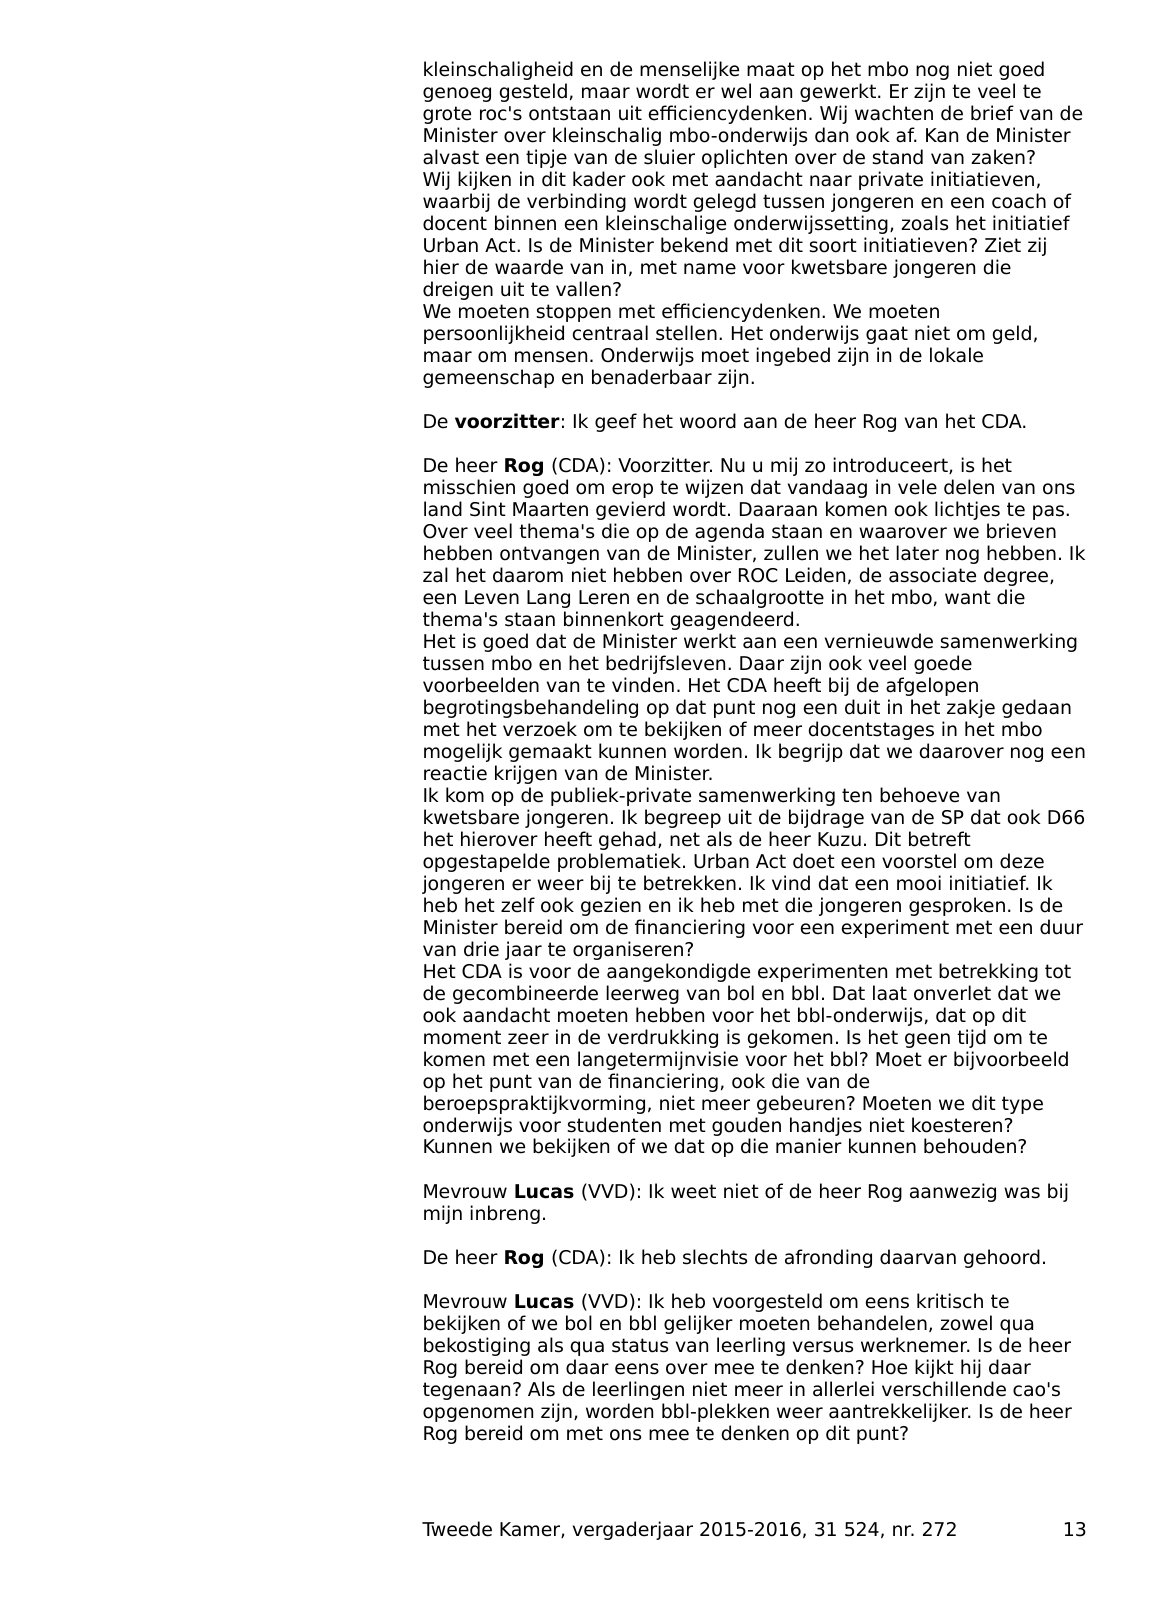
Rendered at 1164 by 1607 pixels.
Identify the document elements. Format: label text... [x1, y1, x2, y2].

text kleinschaligheid en de menselijke maat op het mbo nog niet goed genoeg gesteld, maar wordt er wel aan gewerkt. Er zijn te veel te grote roc's ontstaan uit efficiencydenken. Wij wachten de brief van de Minister over kleinschalig mbo-onderwijs dan ook af. Kan de Minister alvast een tipje van de sluier oplichten over de stand van zaken? [422, 59, 1087, 169]
text De heer Rog (CDA): Voorzitter. Nu u mij zo introduceert, is het misschien goed om erop te wijzen dat vandaag in vele delen van ons land Sint Maarten gevierd wordt. Daaraan komen ook lichtjes te pas. [422, 455, 1087, 521]
text Over veel thema's die op de agenda staan en waarover we brieven hebben ontvangen van de Minister, zullen we het later nog hebben. Ik zal het daarom niet hebben over ROC Leiden, de associate degree, een Leven Lang Leren en de schaalgrootte in het mbo, want die thema's staan binnenkort geagendeerd. [422, 521, 1087, 631]
text Wij kijken in dit kader ook met aandacht naar private initiatieven, waarbij de verbinding wordt gelegd tussen jongeren en een coach of docent binnen een kleinschalige onderwijssetting, zoals het initiatief Urban Act. Is de Minister bekend met dit soort initiatieven? Ziet zij hier de waarde van in, met name voor kwetsbare jongeren die dreigen uit te vallen? [422, 169, 1087, 301]
text We moeten stoppen met efficiencydenken. We moeten persoonlijkheid centraal stellen. Het onderwijs gaat niet om geld, maar om mensen. Onderwijs moet ingebed zijn in de lokale gemeenschap en benaderbaar zijn. [422, 301, 1087, 389]
text De voorzitter: Ik geef het woord aan de heer Rog van het CDA. [422, 411, 1087, 433]
text Mevrouw Lucas (VVD): Ik weet niet of de heer Rog aanwezig was bij mijn inbreng. [422, 1181, 1087, 1224]
text Ik kom op de publiek-private samenwerking ten behoeve van kwetsbare jongeren. Ik begreep uit de bijdrage van de SP dat ook D66 het hierover heeft gehad, net als de heer Kuzu. Dit betreft opgestapelde problematiek. Urban Act doet een voorstel om deze jongeren er weer bij te betrekken. Ik vind dat een mooi initiatief. Ik heb het zelf ook gezien en ik heb met die jongeren gesproken. Is de Minister bereid om de financiering voor een experiment met een duur van drie jaar te organiseren? [422, 785, 1087, 961]
text De heer Rog (CDA): Ik heb slechts de afronding daarvan gehoord. [422, 1247, 1087, 1269]
text Het is goed dat de Minister werkt aan een vernieuwde samenwerking tussen mbo en het bedrijfsleven. Daar zijn ook veel goede voorbeelden van te vinden. Het CDA heeft bij de afgelopen begrotingsbehandeling op dat punt nog een duit in het zakje gedaan met het verzoek om te bekijken of meer docentstages in het mbo mogelijk gemaakt kunnen worden. Ik begrijp dat we daarover nog een reactie krijgen van de Minister. [422, 631, 1087, 785]
text Mevrouw Lucas (VVD): Ik heb voorgesteld om eens kritisch te bekijken of we bol en bbl gelijker moeten behandelen, zowel qua bekostiging als qua status van leerling versus werknemer. Is de heer Rog bereid om daar eens over mee te denken? Hoe kijkt hij daar tegenaan? Als de leerlingen niet meer in allerlei verschillende cao's opgenomen zijn, worden bbl-plekken weer aantrekkelijker. Is de heer Rog bereid om met ons mee te denken op dit punt? [422, 1291, 1087, 1445]
text Het CDA is voor de aangekondigde experimenten met betrekking tot de gecombineerde leerweg van bol en bbl. Dat laat onverlet dat we ook aandacht moeten hebben voor het bbl-onderwijs, dat op dit moment zeer in de verdrukking is gekomen. Is het geen tijd om te komen met een langetermijnvisie voor het bbl? Moet er bijvoorbeeld op het punt van de financiering, ook die van de beroepspraktijkvorming, niet meer gebeuren? Moeten we dit type onderwijs voor studenten met gouden handjes niet koesteren? Kunnen we bekijken of we dat op die manier kunnen behouden? [422, 961, 1087, 1158]
